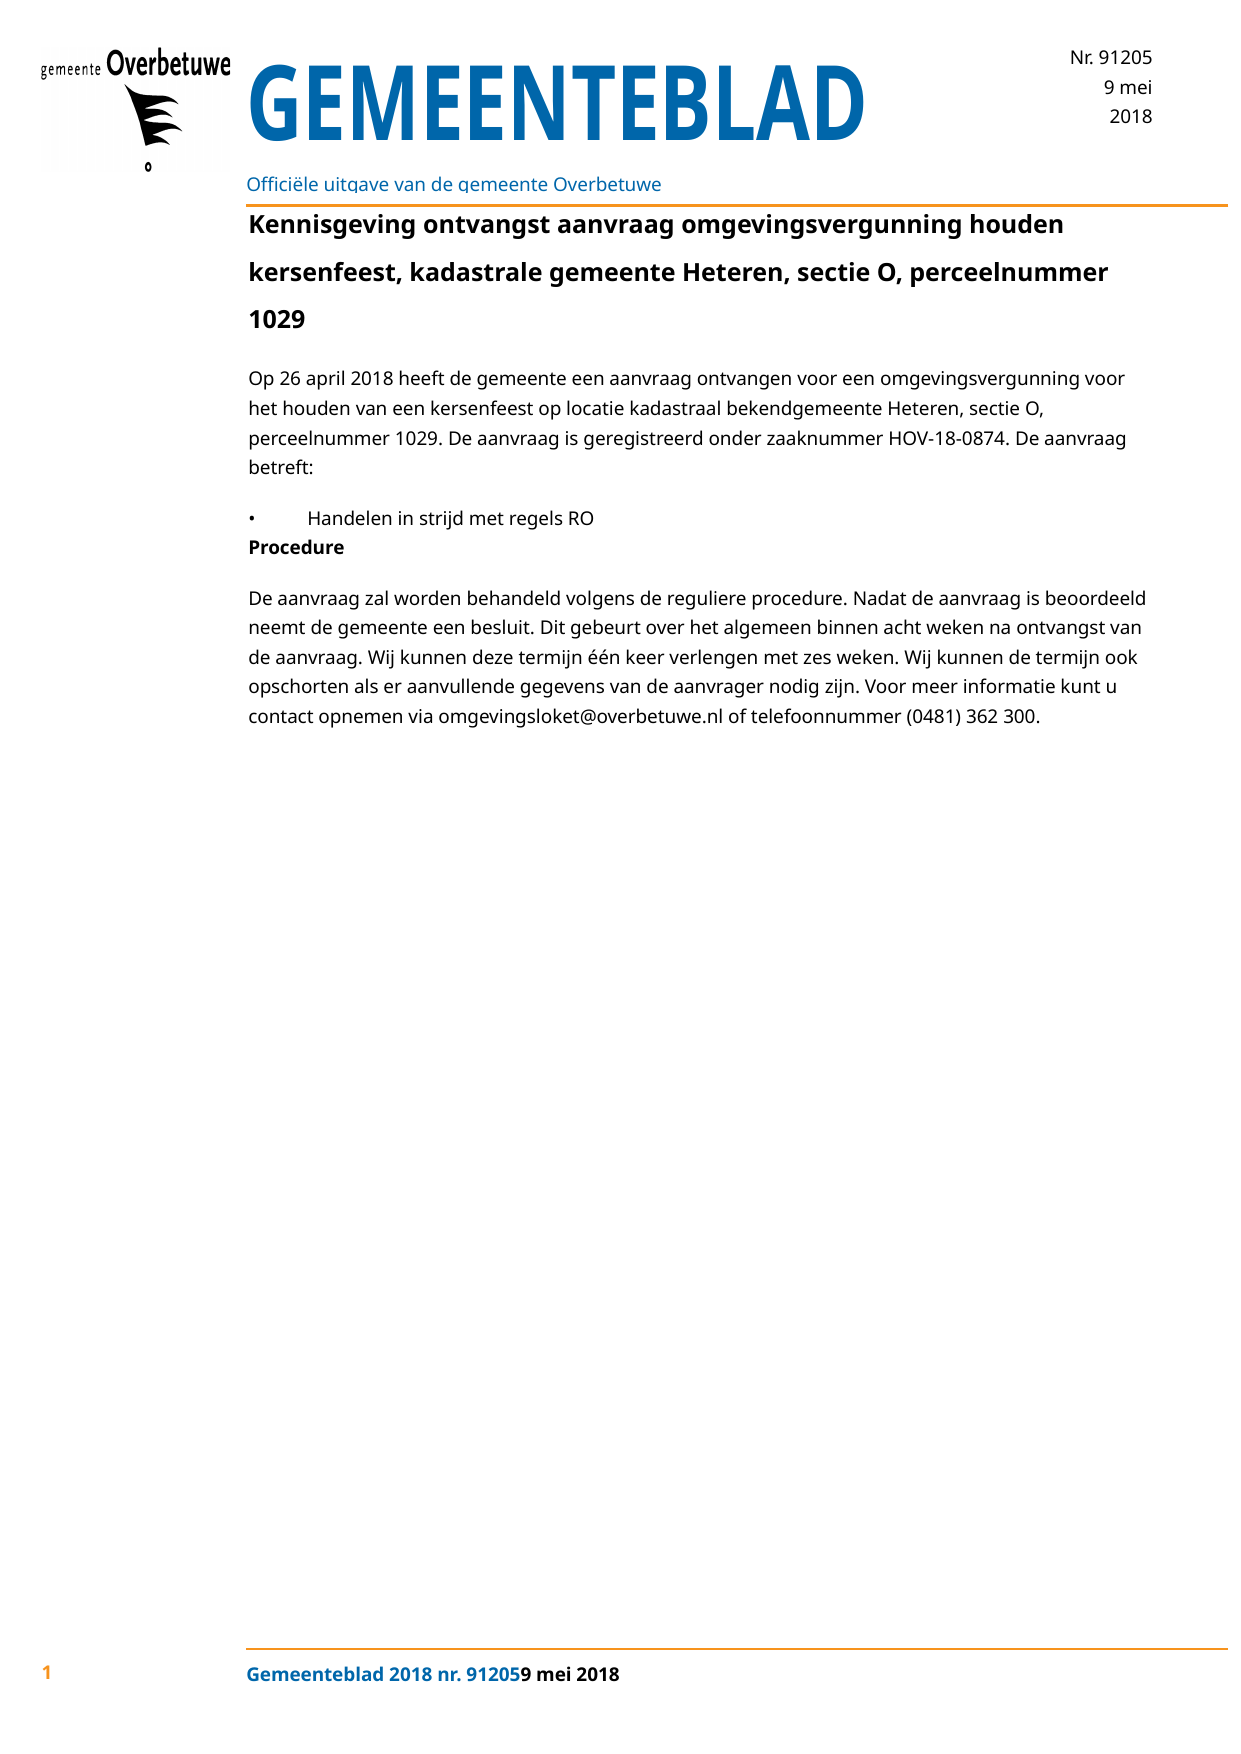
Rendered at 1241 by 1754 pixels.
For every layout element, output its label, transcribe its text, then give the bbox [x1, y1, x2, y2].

picture [41, 47, 231, 172]
text Procedure [248, 534, 1152, 560]
text Op 26 april 2018 heeft de gemeente een aanvraag ontvangen voor een omgevingsvergunning voor het houden van een kersenfeest op locatie kadastraal bekendgemeente Heteren, sectie O, perceelnummer 1029. De aanvraag is geregistreerd onder zaaknummer HOV-18-0874. De aanvraag betreft: [248, 366, 1152, 480]
text De aanvraag zal worden behandeld volgens de reguliere procedure. Nadat de aanvraag is beoordeeld neemt de gemeente een besluit. Dit gebeurt over het algemeen binnen acht weken na ontvangst van de aanvraag. Wij kunnen deze termijn één keer verlengen met zes weken. Wij kunnen de termijn ook opschorten als er aanvullende gegevens van de aanvrager nodig zijn. Voor meer informatie kunt u contact opnemen via omgevingsloket@overbetuwe.nl of telefoonnummer (0481) 362 300. [248, 585, 1152, 729]
list Handelen in strijd met regels RO [248, 505, 1152, 530]
text Kennisgeving ontvangst aanvraag omgevingsvergunning houden kersenfeest, kadastrale gemeente Heteren, sectie O, perceelnummer 1029 [248, 207, 1152, 336]
